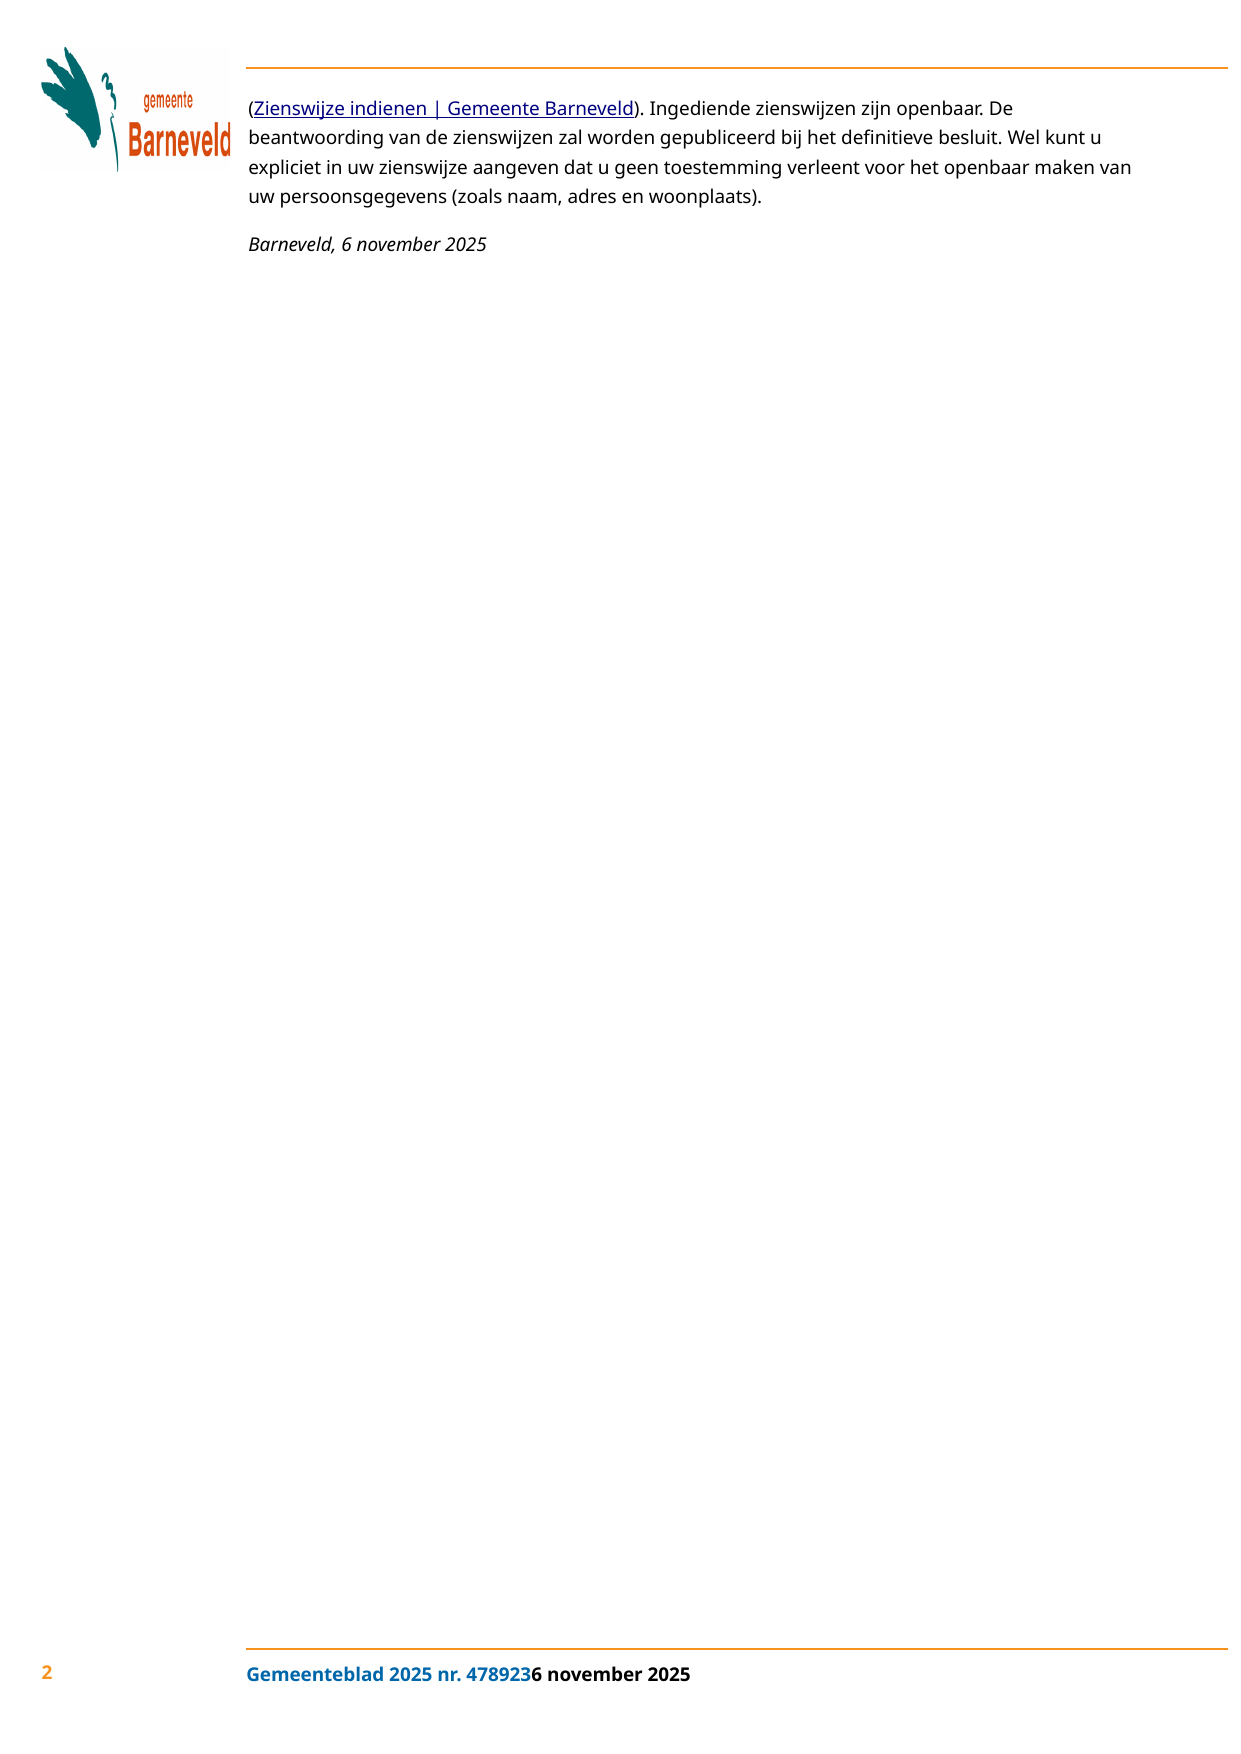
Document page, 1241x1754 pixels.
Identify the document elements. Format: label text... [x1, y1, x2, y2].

picture [41, 47, 231, 172]
text (Zienswijze indienen | Gemeente Barneveld). Ingediende zienswijzen zijn openbaar. De beantwoording van de zienswijzen zal worden gepubliceerd bij het definitieve besluit. Wel kunt u expliciet in uw zienswijze aangeven dat u geen toestemming verleent voor het openbaar maken van uw persoonsgegevens (zoals naam, adres en woonplaats). [248, 95, 1152, 209]
text Barneveld, 6 november 2025 [248, 231, 1152, 257]
